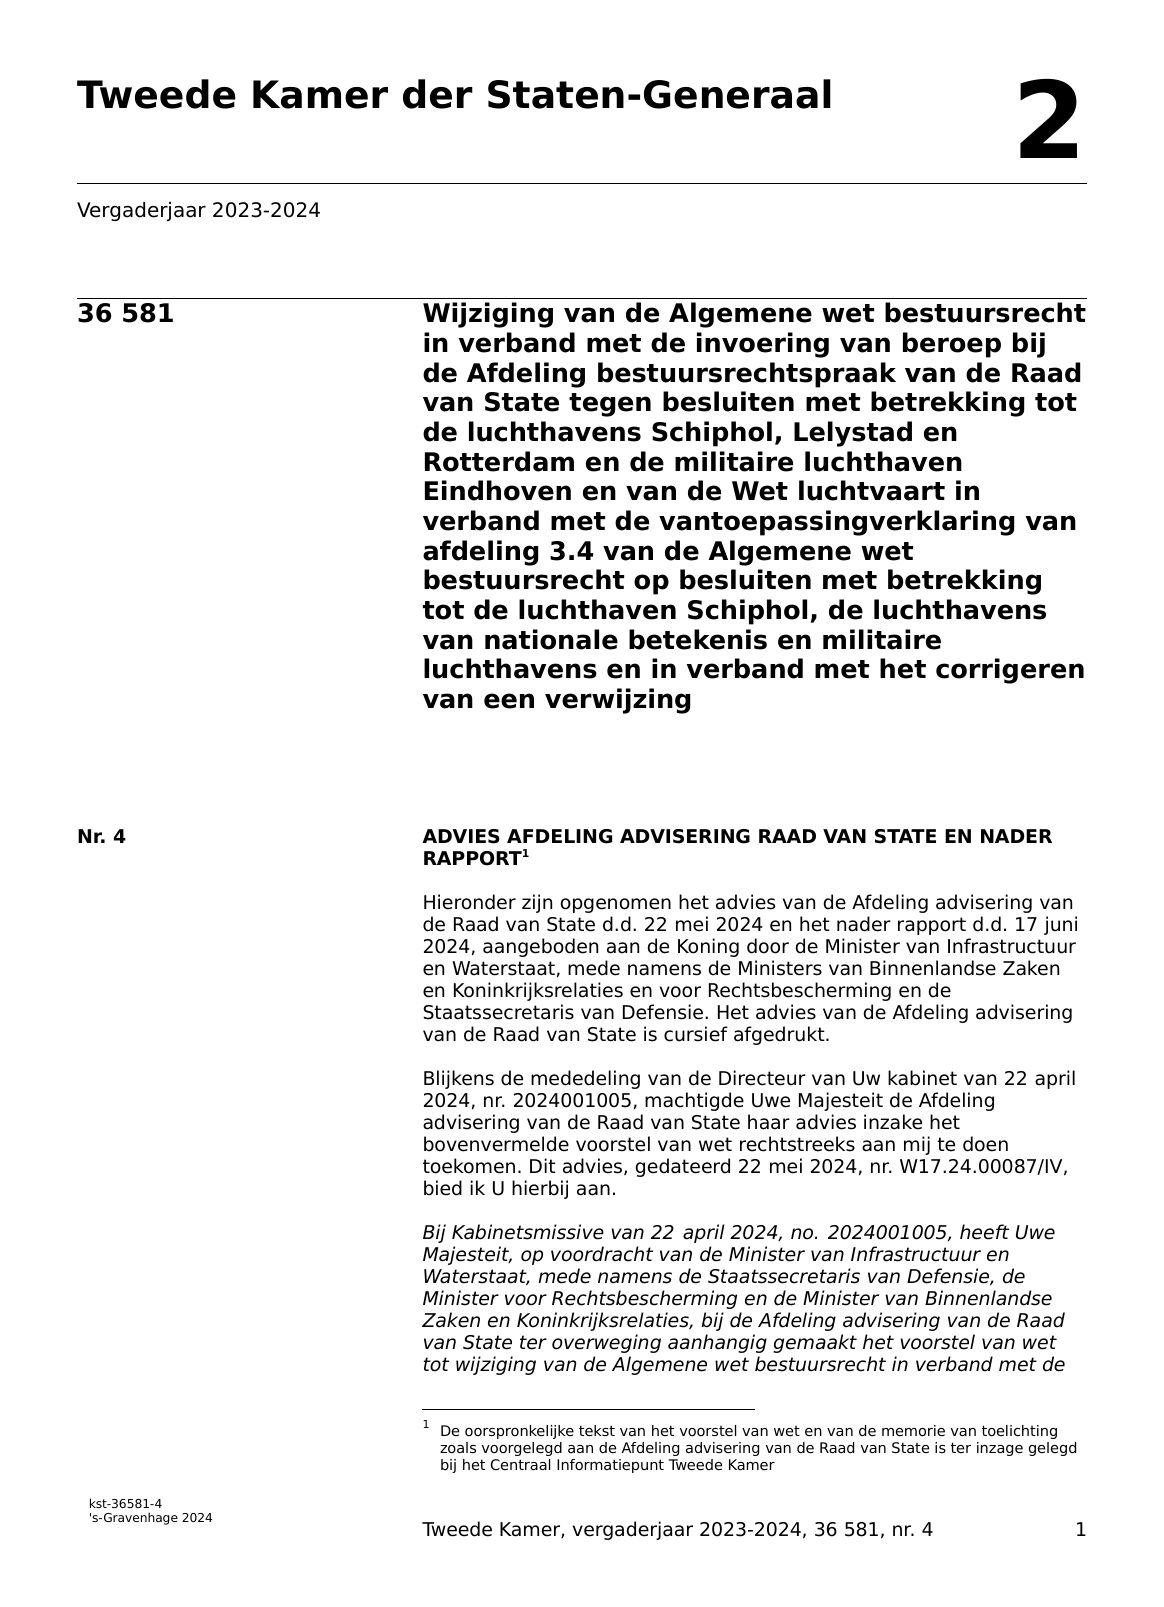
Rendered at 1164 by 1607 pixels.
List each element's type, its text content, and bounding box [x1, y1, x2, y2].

text 's-Gravenhage 2024 [88, 1511, 323, 1525]
text kst-36581-4 [88, 1497, 323, 1511]
subtitle 36 581 Wijziging van de Algemene wet bestuursrecht in verband met de invoering van beroep bij de Afdeling bestuursrechtspraak van de Raad van State tegen besluiten met betrekking tot de luchthavens Schiphol, Lelystad en Rotterdam en de militaire luchthaven Eindhoven en van de Wet luchtvaart in verband met de vantoepassingverklaring van afdeling 3.4 van de Algemene wet bestuursrecht op besluiten met betrekking tot de luchthaven Schiphol, de luchthavens van nationale betekenis en militaire luchthavens en in verband met het corrigeren van een verwijzing [77, 299, 1087, 714]
subtitle Nr. 4 ADVIES AFDELING ADVISERING RAAD VAN STATE EN NADER RAPPORT [77, 826, 1087, 869]
text Bij Kabinetsmissive van 22 april 2024, no. 2024001005, heeft Uwe Majesteit, op voordracht van de Minister van Infrastructuur en Waterstaat, mede namens de Staatssecretaris van Defensie, de Minister voor Rechtsbescherming en de Minister van Binnenlandse Zaken en Koninkrijksrelaties, bij de Afdeling advisering van de Raad van State ter overweging aanhangig gemaakt het voorstel van wet tot wijziging van de Algemene wet bestuursrecht in verband met de [422, 1222, 1087, 1376]
text Hieronder zijn opgenomen het advies van de Afdeling advisering van de Raad van State d.d. 22 mei 2024 en het nader rapport d.d. 17 juni 2024, aangeboden aan de Koning door de Minister van Infrastructuur en Waterstaat, mede namens de Ministers van Binnenlandse Zaken en Koninkrijksrelaties en voor Rechtsbescherming en de Staatssecretaris van Defensie. Het advies van de Afdeling advisering van de Raad van State is cursief afgedrukt. [422, 892, 1087, 1046]
text Blijkens de mededeling van de Directeur van Uw kabinet van 22 april 2024, nr. 2024001005, machtigde Uwe Majesteit de Afdeling advisering van de Raad van State haar advies inzake het bovenvermelde voorstel van wet rechtstreeks aan mij te doen toekomen. Dit advies, gedateerd 22 mei 2024, nr. W17.24.00087/IV, bied ik U hierbij aan. [422, 1068, 1087, 1200]
table_header Tweede Kamer der Staten-Generaal [77, 59, 886, 183]
table_cell Vergaderjaar 2023-2024 [77, 184, 1087, 298]
text De oorspronkelijke tekst van het voorstel van wet en van de memorie van toelichting zoals voorgelegd aan de Afdeling advisering van de Raad van State is ter inzage gelegd bij het Centraal Informatiepunt Tweede Kamer [422, 1418, 1087, 1474]
table_header 2 [886, 59, 1087, 183]
